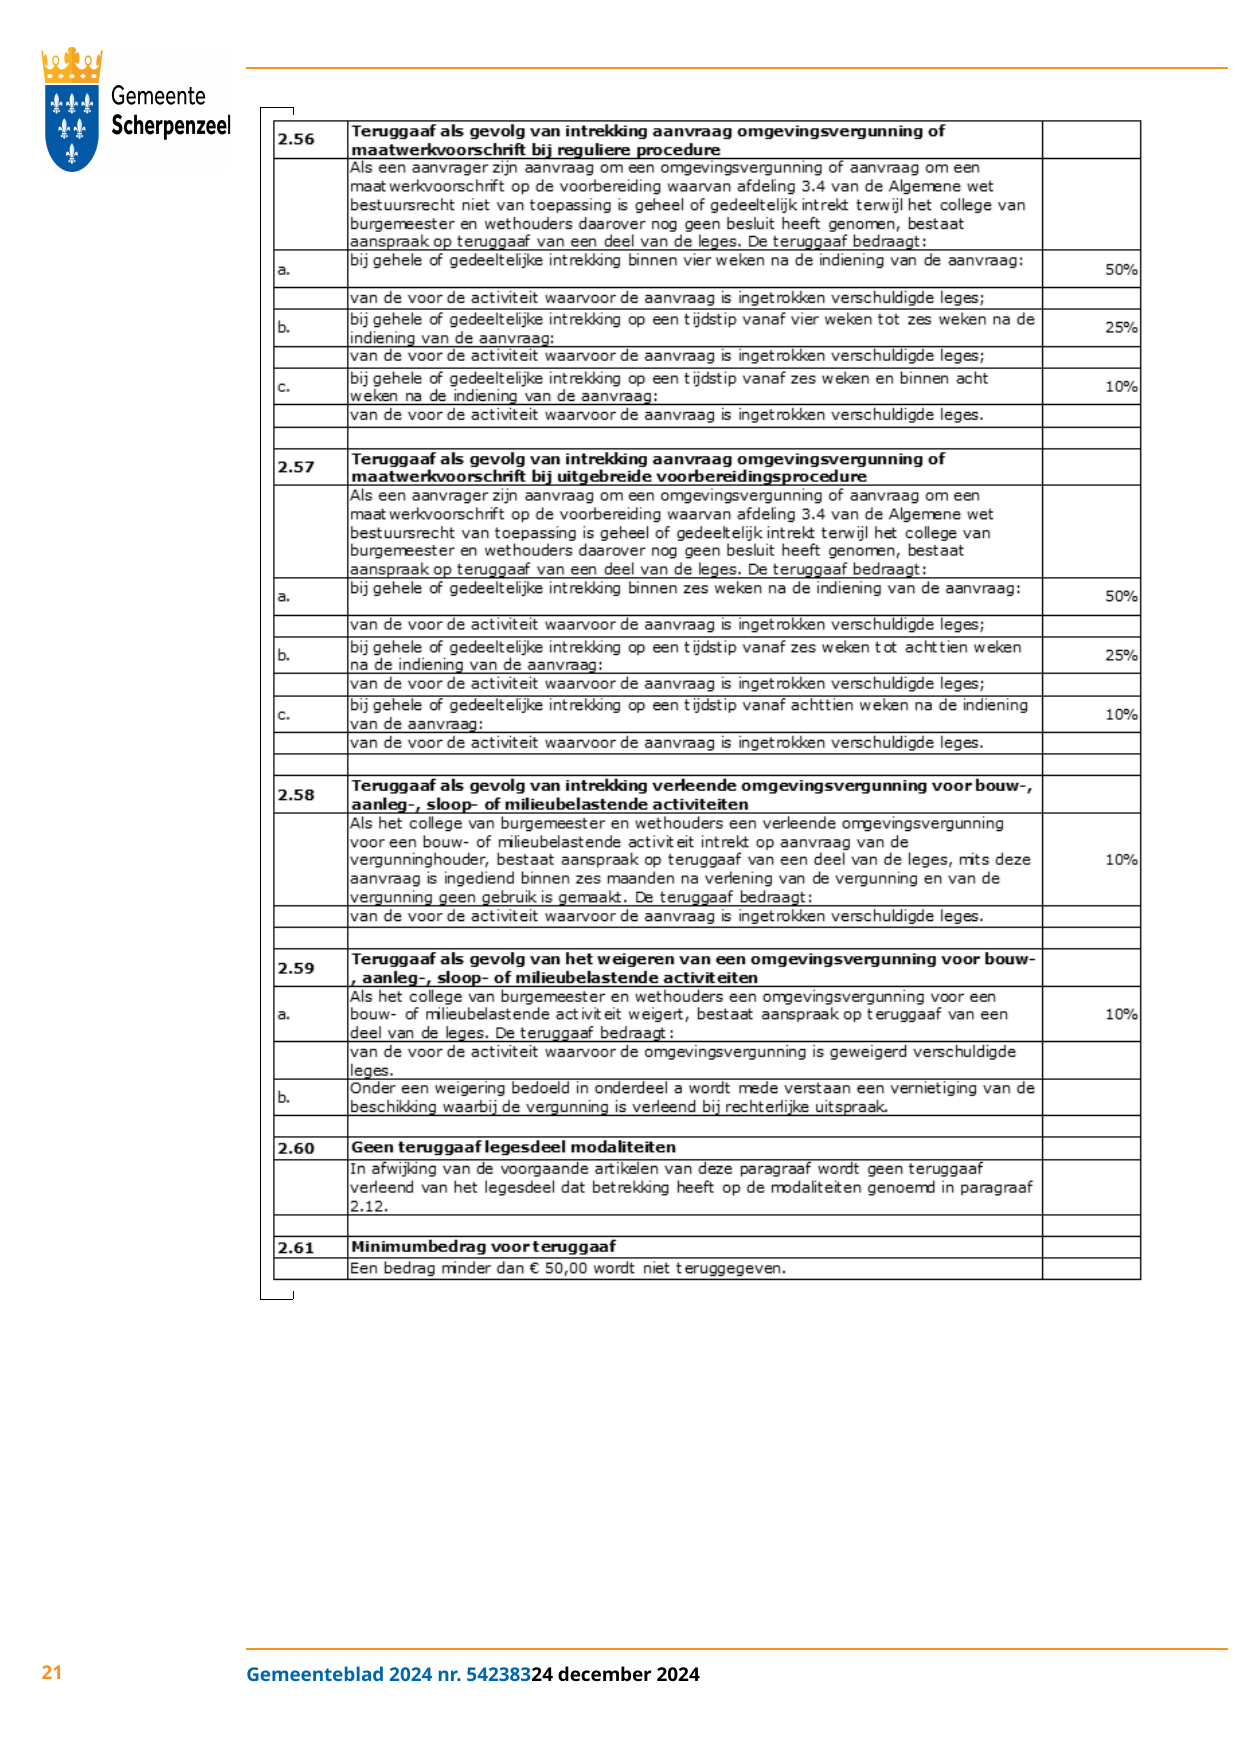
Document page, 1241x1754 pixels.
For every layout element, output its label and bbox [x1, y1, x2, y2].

picture [41, 47, 231, 172]
picture [268, 115, 1155, 1291]
